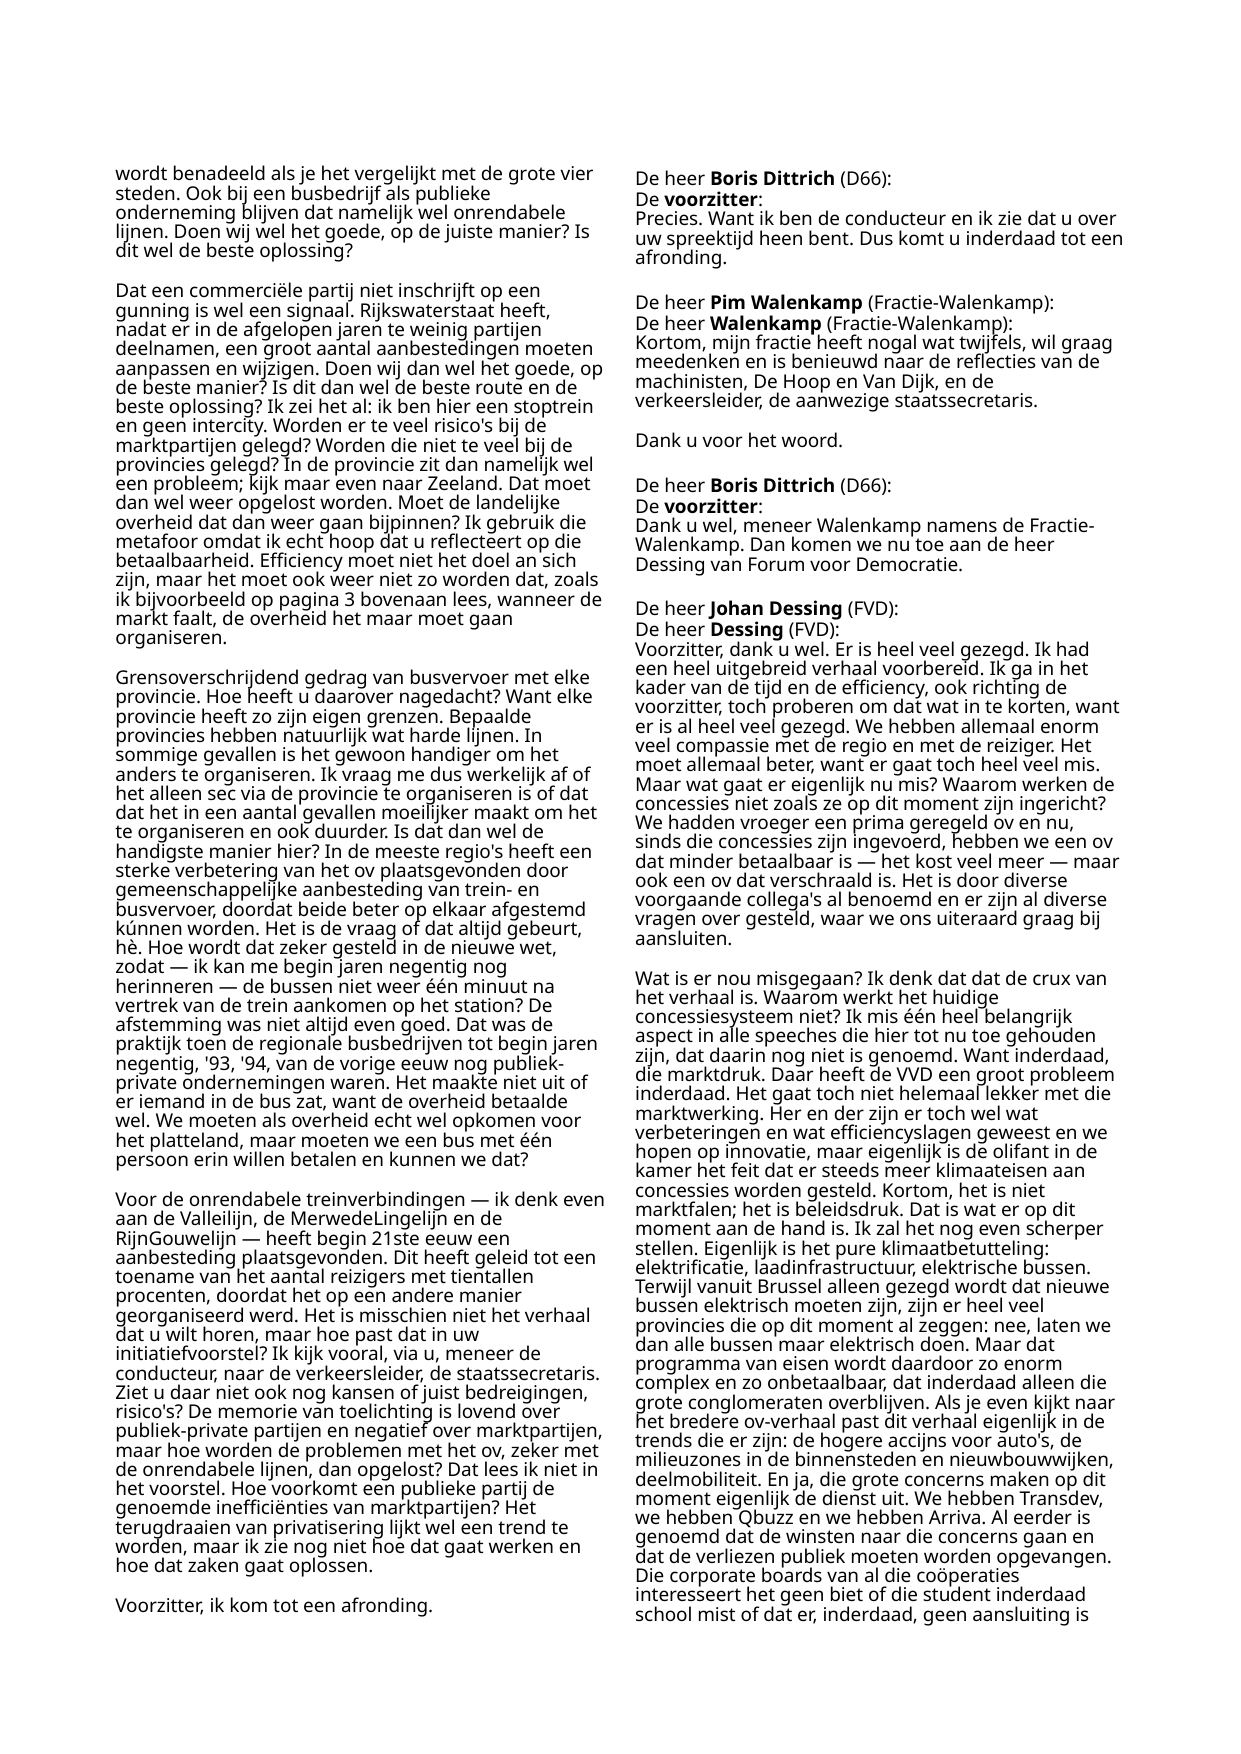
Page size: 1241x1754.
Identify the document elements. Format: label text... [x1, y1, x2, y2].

text De heer Dessing (FVD): [635, 621, 1125, 641]
text De heer Johan Dessing (FVD): [635, 596, 1125, 621]
text De heer Boris Dittrich (D66): [635, 472, 1125, 498]
text Voor de onrendabele treinverbindingen — ik denk even aan de Valleilijn, de MerwedeLingelijn en de RijnGouwelijn — heeft begin 21ste eeuw een aanbesteding plaatsgevonden. Dit heeft geleid tot een toename van het aantal reizigers met tientallen procenten, doordat het op een andere manier georganiseerd werd. Het is misschien niet het verhaal dat u wilt horen, maar hoe past dat in uw initiatiefvoorstel? Ik kijk vooral, via u, meneer de conducteur, naar de verkeersleider, de staatssecretaris. Ziet u daar niet ook nog kansen of juist bedreigingen, risico's? De memorie van toelichting is lovend over publiek-private partijen en negatief over marktpartijen, maar hoe worden de problemen met het ov, zeker met de onrendabele lijnen, dan opgelost? Dat lees ik niet in het voorstel. Hoe voorkomt een publieke partij de genoemde inefficiënties van marktpartijen? Het terugdraaien van privatisering lijkt wel een trend te worden, maar ik zie nog niet hoe dat gaat werken en hoe dat zaken gaat oplossen. [115, 1191, 605, 1576]
text De heer Walenkamp (Fractie-Walenkamp): [635, 315, 1125, 334]
text De heer Pim Walenkamp (Fractie-Walenkamp): [635, 289, 1125, 315]
text Kortom, mijn fractie heeft nogal wat twijfels, wil graag meedenken en is benieuwd naar de reflecties van de machinisten, De Hoop en Van Dijk, en de verkeersleider, de aanwezige staatssecretaris. [635, 334, 1125, 411]
text De voorzitter: [635, 498, 1125, 517]
text Precies. Want ik ben de conducteur en ik zie dat u over uw spreektijd heen bent. Dus komt u inderdaad tot een afronding. [635, 210, 1125, 268]
text Voorzitter, dank u wel. Er is heel veel gezegd. Ik had een heel uitgebreid verhaal voorbereid. Ik ga in het kader van de tijd en de efficiency, ook richting de voorzitter, toch proberen om dat wat in te korten, want er is al heel veel gezegd. We hebben allemaal enorm veel compassie met de regio en met de reiziger. Het moet allemaal beter, want er gaat toch heel veel mis. Maar wat gaat er eigenlijk nu mis? Waarom werken de concessies niet zoals ze op dit moment zijn ingericht? We hadden vroeger een prima geregeld ov en nu, sinds die concessies zijn ingevoerd, hebben we een ov dat minder betaalbaar is — het kost veel meer — maar ook een ov dat verschraald is. Het is door diverse voorgaande collega's al benoemd en er zijn al diverse vragen over gesteld, waar we ons uiteraard graag bij aansluiten. [635, 641, 1125, 949]
text Voorzitter, ik kom tot een afronding. [115, 1597, 605, 1616]
text Dank u wel, meneer Walenkamp namens de Fractie-Walenkamp. Dan komen we nu toe aan de heer Dessing van Forum voor Democratie. [635, 517, 1125, 575]
text Dank u voor het woord. [635, 432, 1125, 451]
text wordt benadeeld als je het vergelijkt met de grote vier steden. Ook bij een busbedrijf als publieke onderneming blijven dat namelijk wel onrendabele lijnen. Doen wij wel het goede, op de juiste manier? Is dit wel de beste oplossing? [115, 165, 605, 262]
text De heer Boris Dittrich (D66): [635, 165, 1125, 191]
text Dat een commerciële partij niet inschrijft op een gunning is wel een signaal. Rijkswaterstaat heeft, nadat er in de afgelopen jaren te weinig partijen deelnamen, een groot aantal aanbestedingen moeten aanpassen en wijzigen. Doen wij dan wel het goede, op de beste manier? Is dit dan wel de beste route en de beste oplossing? Ik zei het al: ik ben hier een stoptrein en geen intercity. Worden er te veel risico's bij de marktpartijen gelegd? Worden die niet te veel bij de provincies gelegd? In de provincie zit dan namelijk wel een probleem; kijk maar even naar Zeeland. Dat moet dan wel weer opgelost worden. Moet de landelijke overheid dat dan weer gaan bijpinnen? Ik gebruik die metafoor omdat ik echt hoop dat u reflecteert op die betaalbaarheid. Efficiency moet niet het doel an sich zijn, maar het moet ook weer niet zo worden dat, zoals ik bijvoorbeeld op pagina 3 bovenaan lees, wanneer de markt faalt, de overheid het maar moet gaan organiseren. [115, 282, 605, 648]
text De voorzitter: [635, 191, 1125, 210]
text Grensoverschrijdend gedrag van busvervoer met elke provincie. Hoe heeft u daarover nagedacht? Want elke provincie heeft zo zijn eigen grenzen. Bepaalde provincies hebben natuurlijk wat harde lijnen. In sommige gevallen is het gewoon handiger om het anders te organiseren. Ik vraag me dus werkelijk af of het alleen sec via de provincie te organiseren is of dat dat het in een aantal gevallen moeilijker maakt om het te organiseren en ook duurder. Is dat dan wel de handigste manier hier? In de meeste regio's heeft een sterke verbetering van het ov plaatsgevonden door gemeenschappelijke aanbesteding van trein- en busvervoer, doordat beide beter op elkaar afgestemd kúnnen worden. Het is de vraag of dat altijd gebeurt, hè. Hoe wordt dat zeker gesteld in de nieuwe wet, zodat — ik kan me begin jaren negentig nog herinneren — de bussen niet weer één minuut na vertrek van de trein aankomen op het station? De afstemming was niet altijd even goed. Dat was de praktijk toen de regionale busbedrijven tot begin jaren negentig, '93, '94, van de vorige eeuw nog publiek-private ondernemingen waren. Het maakte niet uit of er iemand in de bus zat, want de overheid betaalde wel. We moeten als overheid echt wel opkomen voor het platteland, maar moeten we een bus met één persoon erin willen betalen en kunnen we dat? [115, 669, 605, 1170]
text Wat is er nou misgegaan? Ik denk dat dat de crux van het verhaal is. Waarom werkt het huidige concessiesysteem niet? Ik mis één heel belangrijk aspect in alle speeches die hier tot nu toe gehouden zijn, dat daarin nog niet is genoemd. Want inderdaad, die marktdruk. Daar heeft de VVD een groot probleem inderdaad. Het gaat toch niet helemaal lekker met die marktwerking. Her en der zijn er toch wel wat verbeteringen en wat efficiencyslagen geweest en we hopen op innovatie, maar eigenlijk is de olifant in de kamer het feit dat er steeds meer klimaateisen aan concessies worden gesteld. Kortom, het is niet marktfalen; het is beleidsdruk. Dat is wat er op dit moment aan de hand is. Ik zal het nog even scherper stellen. Eigenlijk is het pure klimaatbetutteling: elektrificatie, laadinfrastructuur, elektrische bussen. Terwijl vanuit Brussel alleen gezegd wordt dat nieuwe bussen elektrisch moeten zijn, zijn er heel veel provincies die op dit moment al zeggen: nee, laten we dan alle bussen maar elektrisch doen. Maar dat programma van eisen wordt daardoor zo enorm complex en zo onbetaalbaar, dat inderdaad alleen die grote conglomeraten overblijven. Als je even kijkt naar het bredere ov-verhaal past dit verhaal eigenlijk in de trends die er zijn: de hogere accijns voor auto's, de milieuzones in de binnensteden en nieuwbouwwijken, deelmobiliteit. En ja, die grote concerns maken op dit moment eigenlijk de dienst uit. We hebben Transdev, we hebben Qbuzz en we hebben Arriva. Al eerder is genoemd dat de winsten naar die concerns gaan en dat de verliezen publiek moeten worden opgevangen. Die corporate boards van al die coöperaties interesseert het geen biet of die student inderdaad school mist of dat er, inderdaad, geen aansluiting is [635, 970, 1125, 1625]
